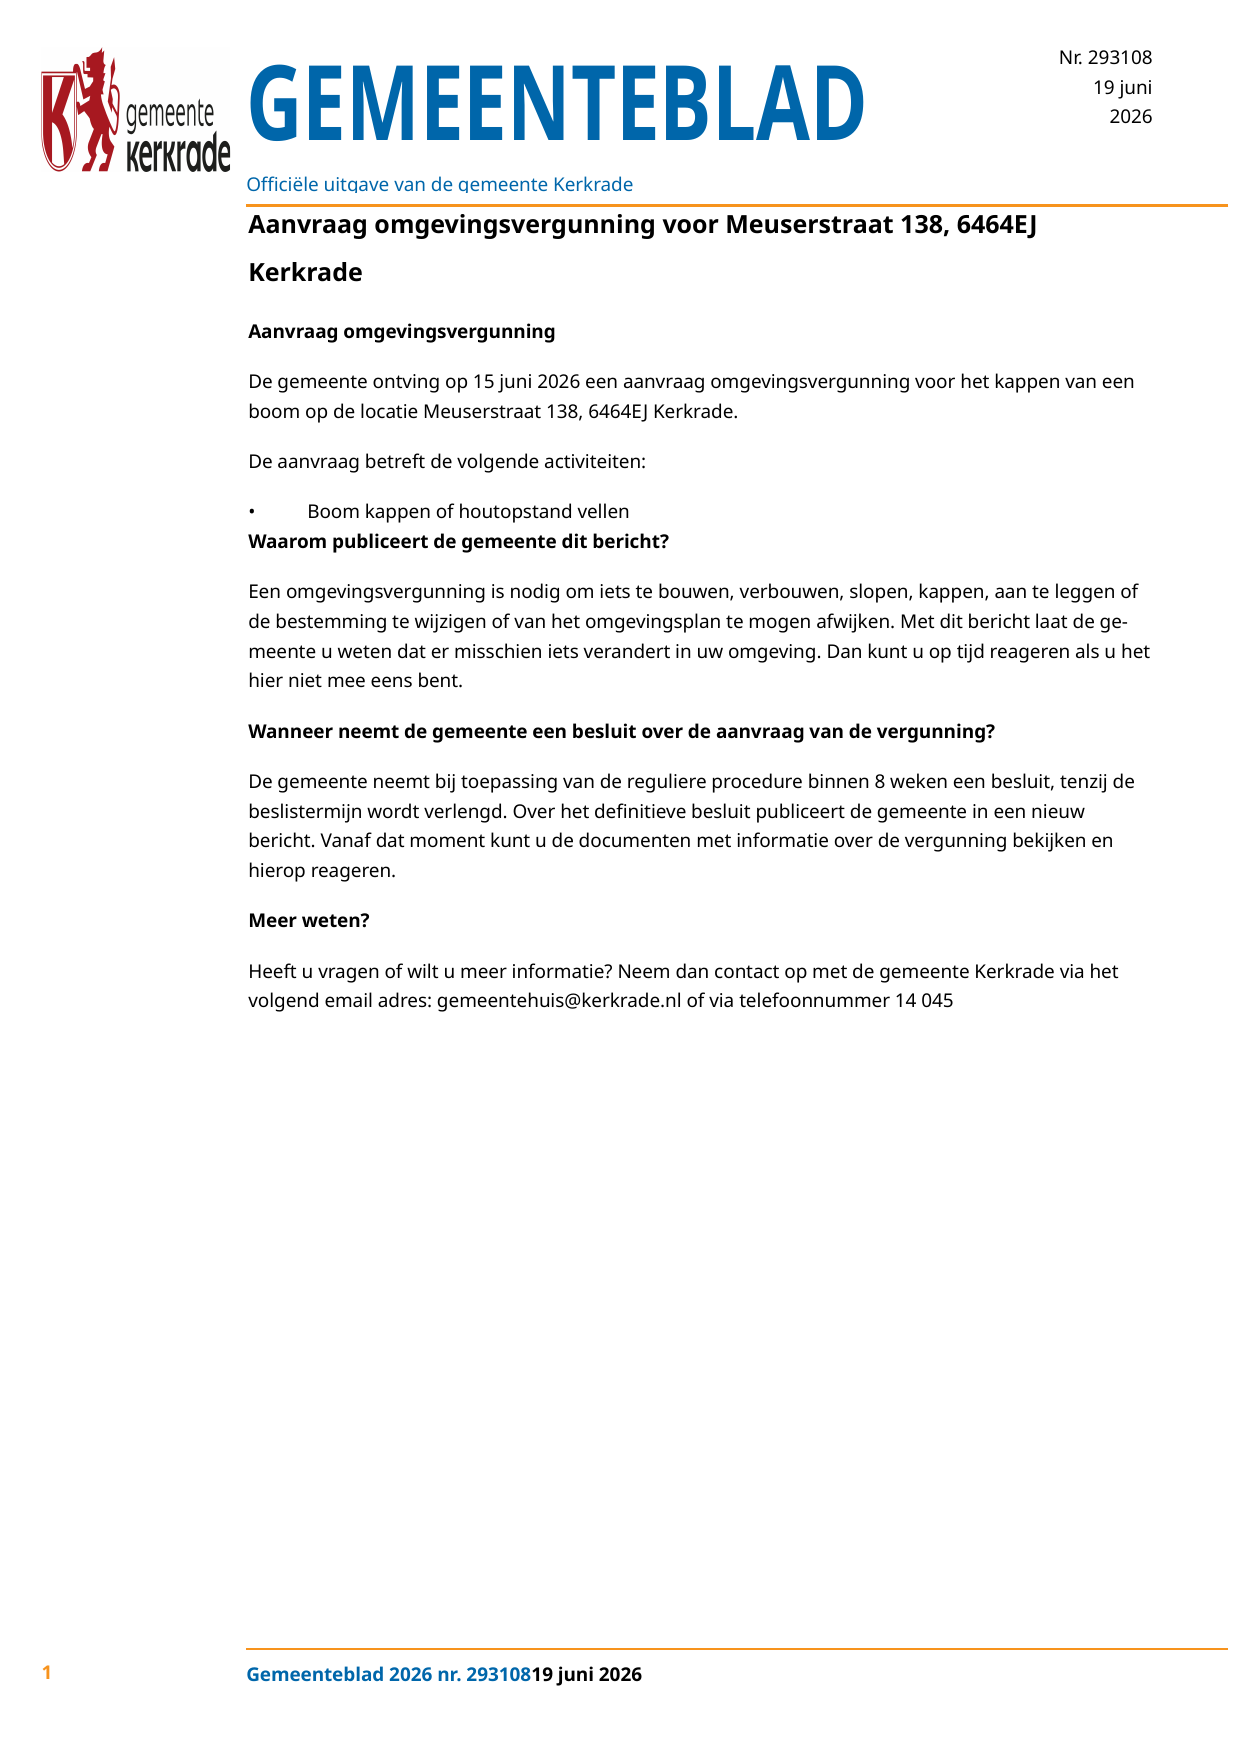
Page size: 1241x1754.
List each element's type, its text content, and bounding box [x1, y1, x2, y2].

text Aanvraag omgevingsvergunning [248, 318, 1152, 344]
text De gemeente neemt bij toepassing van de reguliere procedure binnen 8 weken een besluit, tenzij de beslistermijn wordt verlengd. Over het definitieve besluit publiceert de gemeente in een nieuw bericht. Vanaf dat moment kunt u de documenten met informatie over de vergunning bekijken en hierop reageren. [248, 768, 1152, 883]
picture [41, 47, 231, 172]
text Heeft u vragen of wilt u meer informatie? Neem dan contact op met de gemeente Kerkrade via het volgend email adres: gemeentehuis@kerkrade.nl of via telefoonnummer 14 045 [248, 958, 1152, 1013]
text De gemeente ontving op 15 juni 2026 een aanvraag omgevingsvergunning voor het kappen van een boom op de locatie Meuserstraat 138, 6464EJ Kerkrade. [248, 368, 1152, 424]
text De aanvraag betreft de volgende activiteiten: [248, 448, 1152, 474]
text Aanvraag omgevingsvergunning voor Meuserstraat 138, 6464EJ Kerkrade [248, 207, 1152, 288]
text Meer weten? [248, 907, 1152, 933]
list Boom kappen of houtopstand vellen [248, 499, 1152, 524]
text Een omgevingsvergunning is nodig om iets te bouwen, verbouwen, slopen, kappen, aan te leggen of de bestemming te wijzigen of van het omgevingsplan te mogen afwijken. Met dit bericht laat de ge- meente u weten dat er misschien iets verandert in uw omgeving. Dan kunt u op tijd reageren als u het hier niet mee eens bent. [248, 579, 1152, 693]
text Waarom publiceert de gemeente dit bericht? [248, 528, 1152, 554]
text Wanneer neemt de gemeente een besluit over de aanvraag van de vergunning? [248, 718, 1152, 744]
